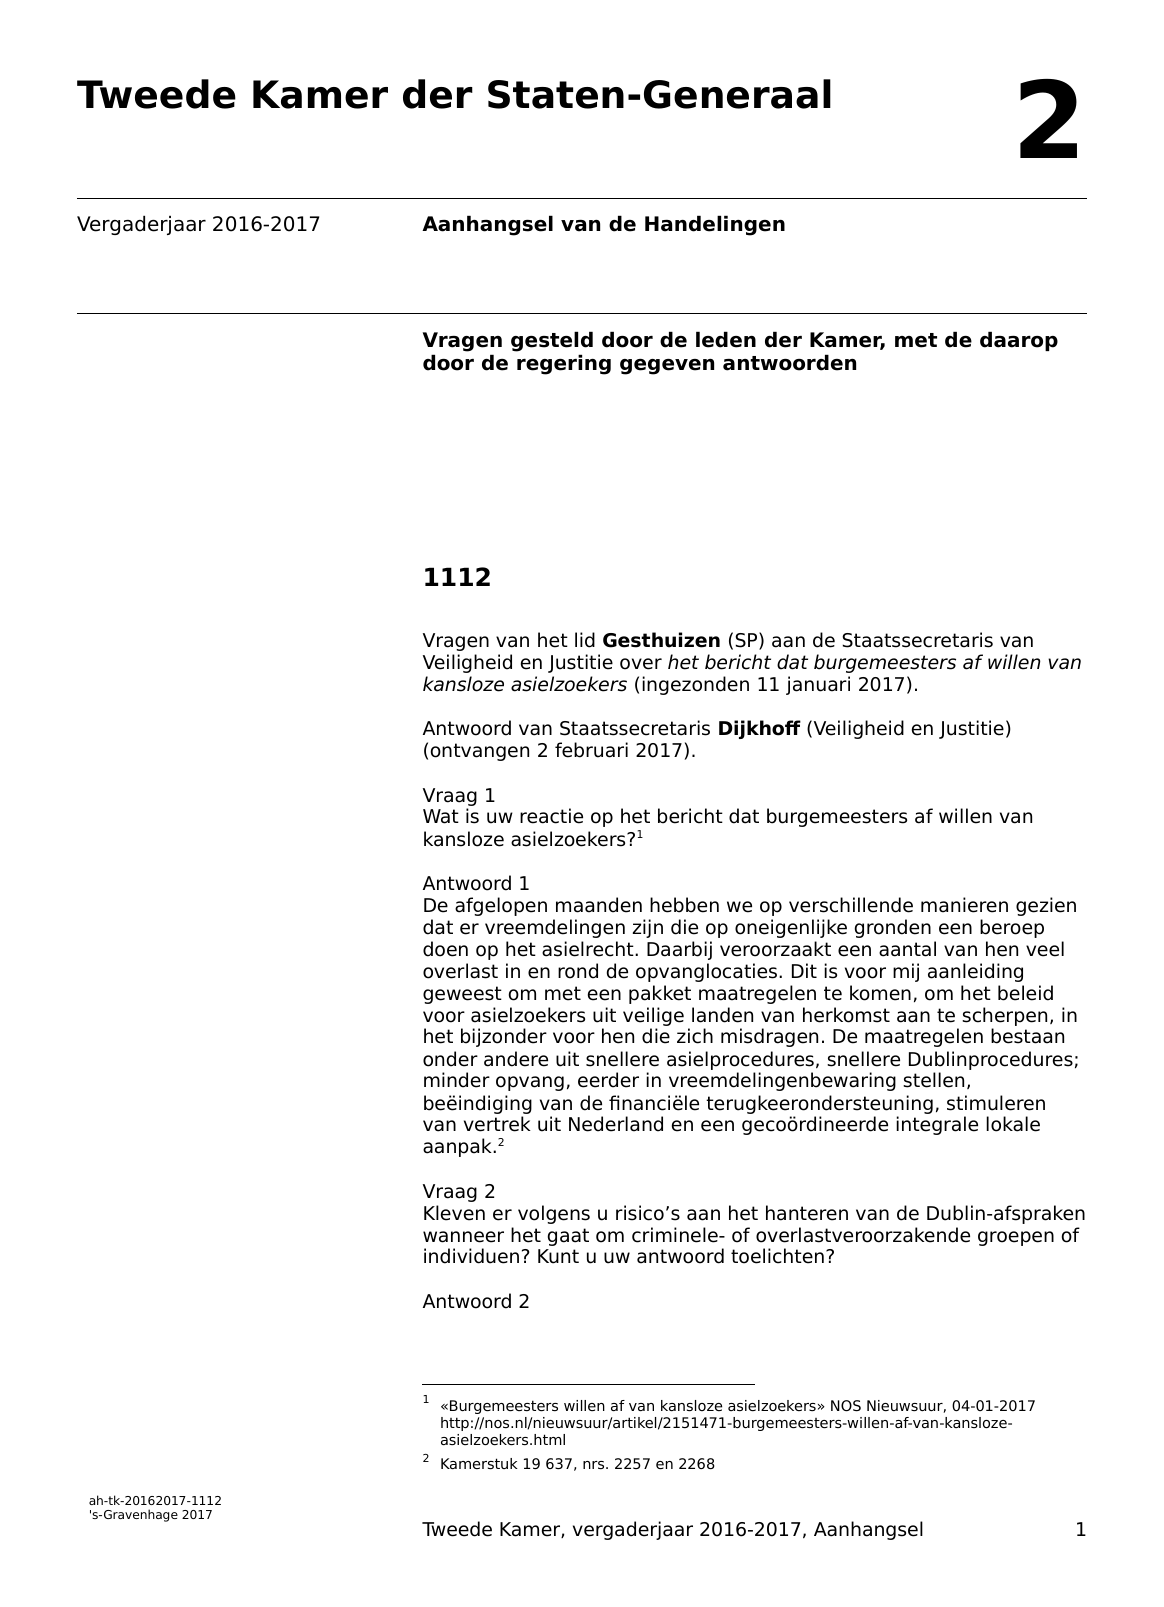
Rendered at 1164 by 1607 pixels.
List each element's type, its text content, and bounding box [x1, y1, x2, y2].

text Kleven er volgens u risico’s aan het hanteren van de Dublin-afspraken wanneer het gaat om criminele- of overlastveroorzakende groepen of individuen? Kunt u uw antwoord toelichten? [422, 1202, 1087, 1268]
table_cell Aanhangsel van de Handelingen [422, 199, 1087, 313]
table_header 2 [886, 59, 1087, 198]
table_header Tweede Kamer der Staten-Generaal [77, 59, 886, 198]
text 1112 [422, 563, 1087, 592]
text 's-Gravenhage 2017 [88, 1508, 323, 1522]
text Vraag 2 [422, 1181, 1087, 1202]
text ah-tk-20162017-1112 [88, 1494, 323, 1508]
text Antwoord 1 [422, 873, 1087, 894]
text «Burgemeesters willen af van kansloze asielzoekers» NOS Nieuwsuur, 04-01-2017 http://nos.nl/nieuwsuur/artikel/2151471-burgemeesters-willen-af-van-kansloze-asielzoekers.html [422, 1393, 1087, 1449]
table_cell [77, 314, 422, 375]
text Antwoord van Staatssecretaris Dijkhoff (Veiligheid en Justitie) (ontvangen 2 februari 2017). [422, 718, 1087, 762]
text De afgelopen maanden hebben we op verschillende manieren gezien dat er vreemdelingen zijn die op oneigenlijke gronden een beroep doen op het asielrecht. Daarbij veroorzaakt een aantal van hen veel overlast in en rond de opvanglocaties. Dit is voor mij aanleiding geweest om met een pakket maatregelen te komen, om het beleid voor asielzoekers uit veilige landen van herkomst aan te scherpen, in het bijzonder voor hen die zich misdragen. De maatregelen bestaan onder andere uit snellere asielprocedures, snellere Dublinprocedures; minder opvang, eerder in vreemdelingenbewaring stellen, beëindiging van de financiële terugkeerondersteuning, stimuleren van vertrek uit Nederland en een gecoördineerde integrale lokale aanpak. [422, 894, 1087, 1158]
text Vragen van het lid Gesthuizen (SP) aan de Staatssecretaris van Veiligheid en Justitie over het bericht dat burgemeesters af willen van kansloze asielzoekers (ingezonden 11 januari 2017). [422, 630, 1087, 696]
table_cell Vragen gesteld door de leden der Kamer, met de daarop door de regering gegeven antwoorden [422, 314, 1087, 375]
text Vraag 1 [422, 784, 1087, 806]
table_cell Vergaderjaar 2016-2017 [77, 199, 422, 313]
text Antwoord 2 [422, 1291, 1087, 1313]
text Wat is uw reactie op het bericht dat burgemeesters af willen van kansloze asielzoekers? [422, 806, 1087, 850]
text Kamerstuk 19 637, nrs. 2257 en 2268 [422, 1452, 1087, 1474]
